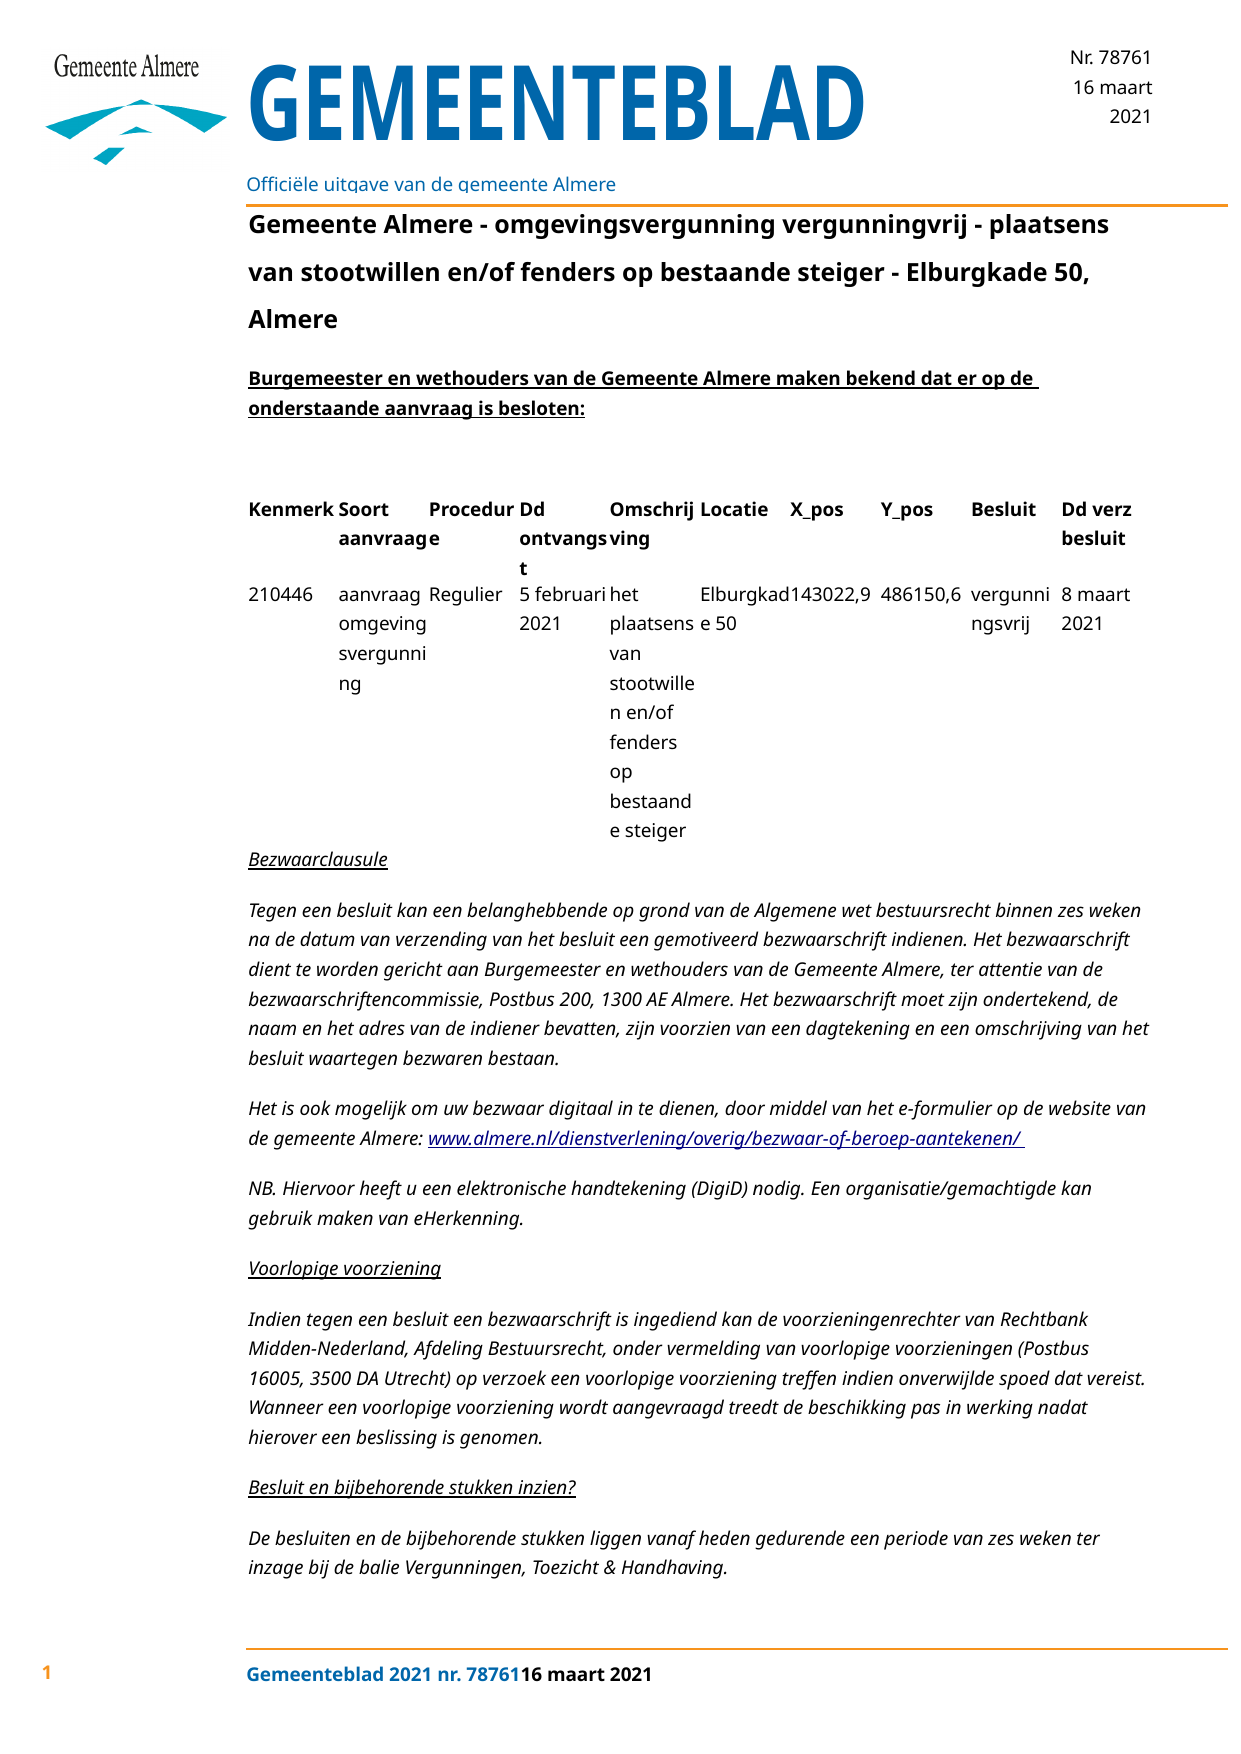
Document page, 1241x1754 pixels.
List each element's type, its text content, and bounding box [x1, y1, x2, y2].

table_cell 5 februari 2021 [519, 581, 609, 843]
table_cell 8 maart 2021 [1061, 581, 1152, 843]
table_header Omschrijving [609, 496, 700, 581]
table_cell aanvraag omgevingsvergunning [338, 581, 429, 843]
table_cell 486150,6 [881, 581, 971, 843]
table_header Y_pos [881, 496, 971, 581]
table_cell vergunningsvrij [971, 581, 1061, 843]
table_header Kenmerk [248, 496, 338, 581]
table_header Procedure [429, 496, 519, 581]
table_header Dd verz besluit [1061, 496, 1152, 581]
text De besluiten en de bijbehorende stukken liggen vanaf heden gedurende een periode van zes weken ter inzage bij de balie Vergunningen, Toezicht & Handhaving. [248, 1525, 1152, 1580]
text Bezwaarclausule [248, 847, 1152, 872]
table_cell het plaatsens van stootwillen en/of fenders op bestaande steiger [609, 581, 700, 843]
table_cell 210446 [248, 581, 338, 843]
picture [41, 47, 231, 172]
table_header Besluit [971, 496, 1061, 581]
table_header X_pos [790, 496, 881, 581]
table_header Dd ontvangst [519, 496, 609, 581]
text NB. Hiervoor heeft u een elektronische handtekening (DigiD) nodig. Een organisatie/gemachtigde kan gebruik maken van eHerkenning. [248, 1175, 1152, 1231]
table_header Soort aanvraag [338, 496, 429, 581]
text Tegen een besluit kan een belanghebbende op grond van de Algemene wet bestuursrecht binnen zes weken na de datum van verzending van het besluit een gemotiveerd bezwaarschrift indienen. Het bezwaarschrift dient te worden gericht aan Burgemeester en wethouders van de Gemeente Almere, ter attentie van de bezwaarschriftencommissie, Postbus 200, 1300 AE Almere. Het bezwaarschrift moet zijn ondertekend, de naam en het adres van de indiener bevatten, zijn voorzien van een dagtekening en een omschrijving van het besluit waartegen bezwaren bestaan. [248, 897, 1152, 1071]
table_header Locatie [700, 496, 790, 581]
text Gemeente Almere - omgevingsvergunning vergunningvrij - plaatsens van stootwillen en/of fenders op bestaande steiger - Elburgkade 50, Almere [248, 207, 1152, 336]
text Besluit en bijbehorende stukken inzien? [248, 1474, 1152, 1500]
text Indien tegen een besluit een bezwaarschrift is ingediend kan de voorzieningenrechter van Rechtbank Midden-Nederland, Afdeling Bestuursrecht, onder vermelding van voorlopige voorzieningen (Postbus 16005, 3500 DA Utrecht) op verzoek een voorlopige voorziening treffen indien onverwijlde spoed dat vereist. Wanneer een voorlopige voorziening wordt aangevraagd treedt de beschikking pas in werking nadat hierover een beslissing is genomen. [248, 1306, 1152, 1450]
text Burgemeester en wethouders van de Gemeente Almere maken bekend dat er op de onderstaande aanvraag is besloten: [248, 366, 1152, 421]
table_cell 143022,9 [790, 581, 881, 843]
text Voorlopige voorziening [248, 1255, 1152, 1281]
table_cell Regulier [429, 581, 519, 843]
text Het is ook mogelijk om uw bezwaar digitaal in te dienen, door middel van het e-formulier op de website van de gemeente Almere: www.almere.nl/dienstverlening/overig/bezwaar-of-beroep-aantekenen/ [248, 1095, 1152, 1151]
table_cell Elburgkade 50 [700, 581, 790, 843]
